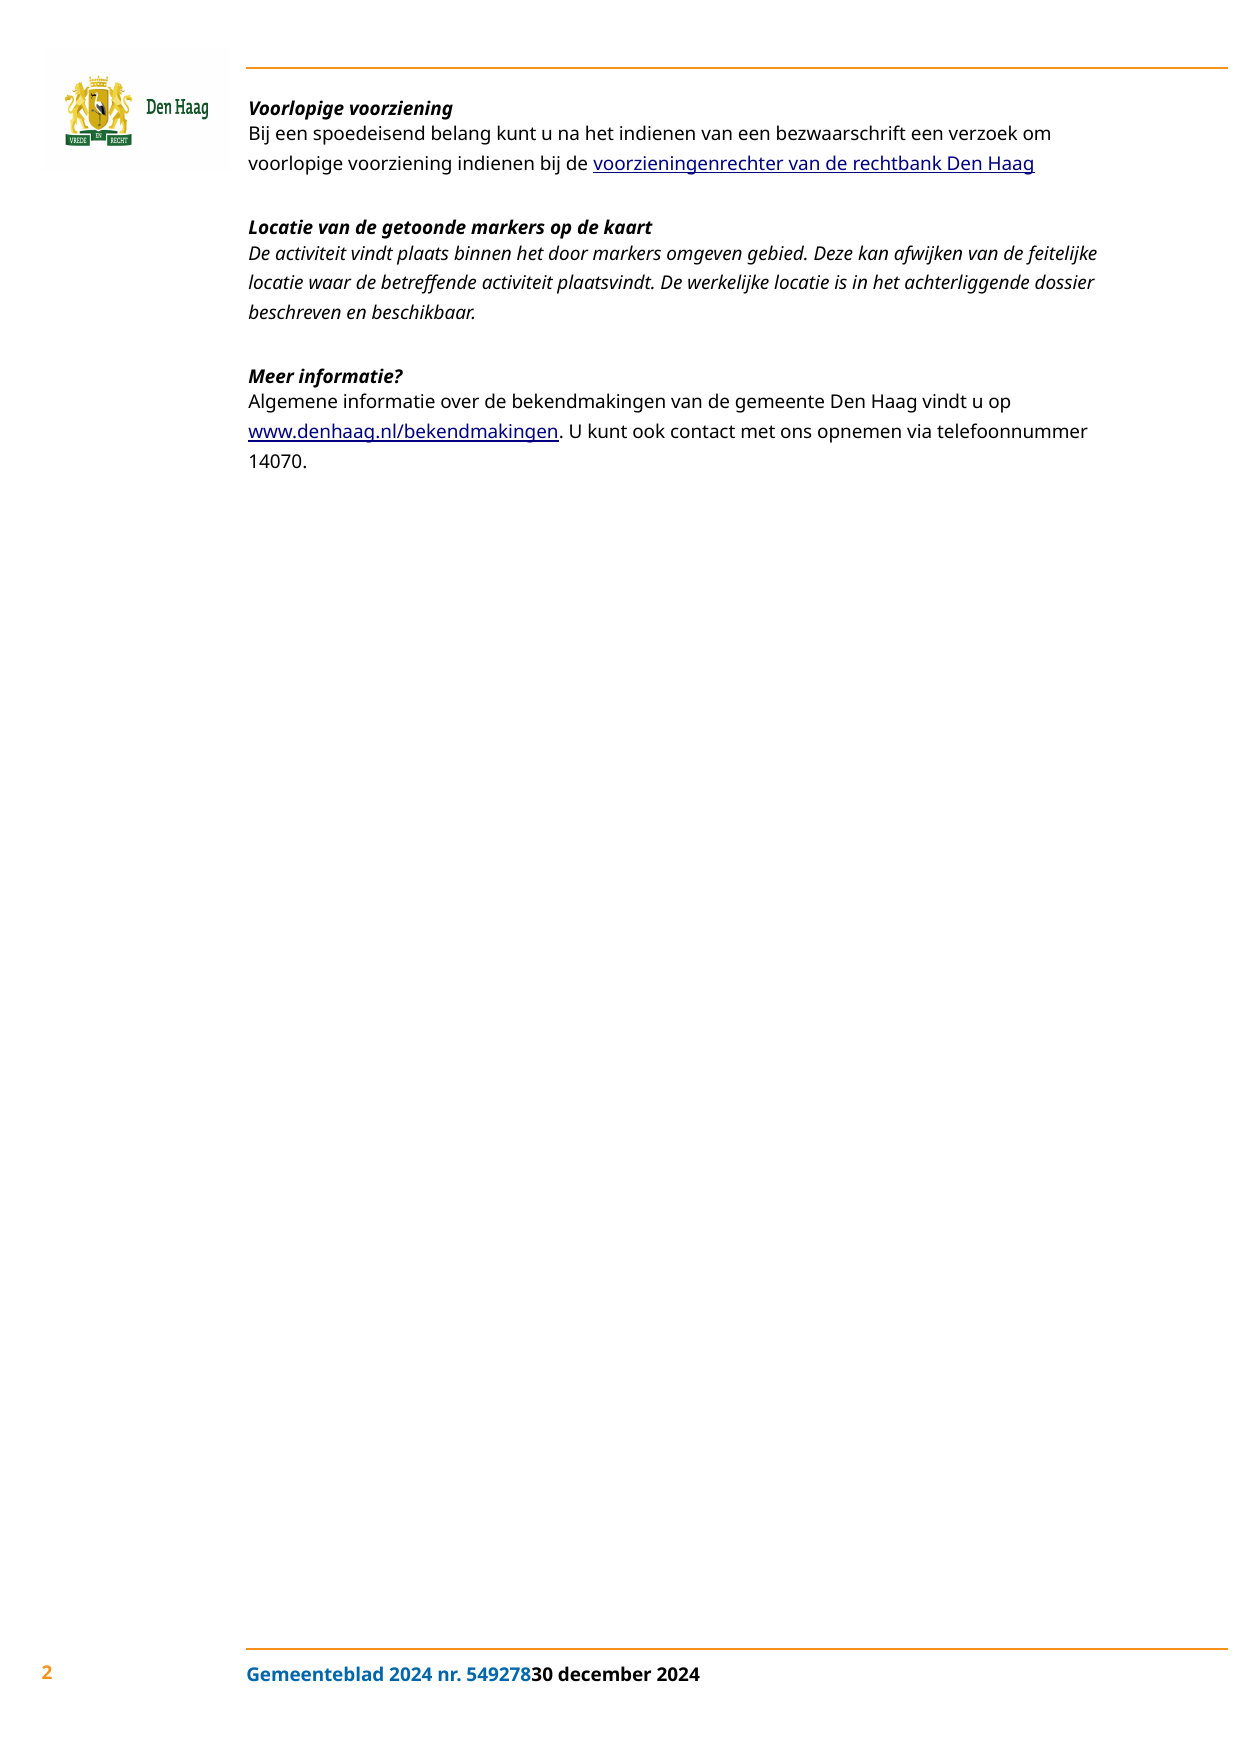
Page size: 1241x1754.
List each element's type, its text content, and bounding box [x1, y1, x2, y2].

text De activiteit vindt plaats binnen het door markers omgeven gebied. Deze kan afwijken van de feitelijke locatie waar de betreffende activiteit plaatsvindt. De werkelijke locatie is in het achterliggende dossier beschreven en beschikbaar. [248, 240, 1152, 325]
text Bij een spoedeisend belang kunt u na het indienen van een bezwaarschrift een verzoek om voorlopige voorziening indienen bij de voorzieningenrechter van de rechtbank Den Haag [248, 121, 1152, 176]
picture [41, 47, 231, 172]
text Algemene informatie over de bekendmakingen van de gemeente Den Haag vindt u op www.denhaag.nl/bekendmakingen. U kunt ook contact met ons opnemen via telefoonnummer 14070. [248, 389, 1152, 473]
text Voorlopige voorziening [248, 95, 1152, 121]
text Locatie van de getoonde markers op de kaart [248, 214, 1152, 240]
text Meer informatie? [248, 363, 1152, 389]
